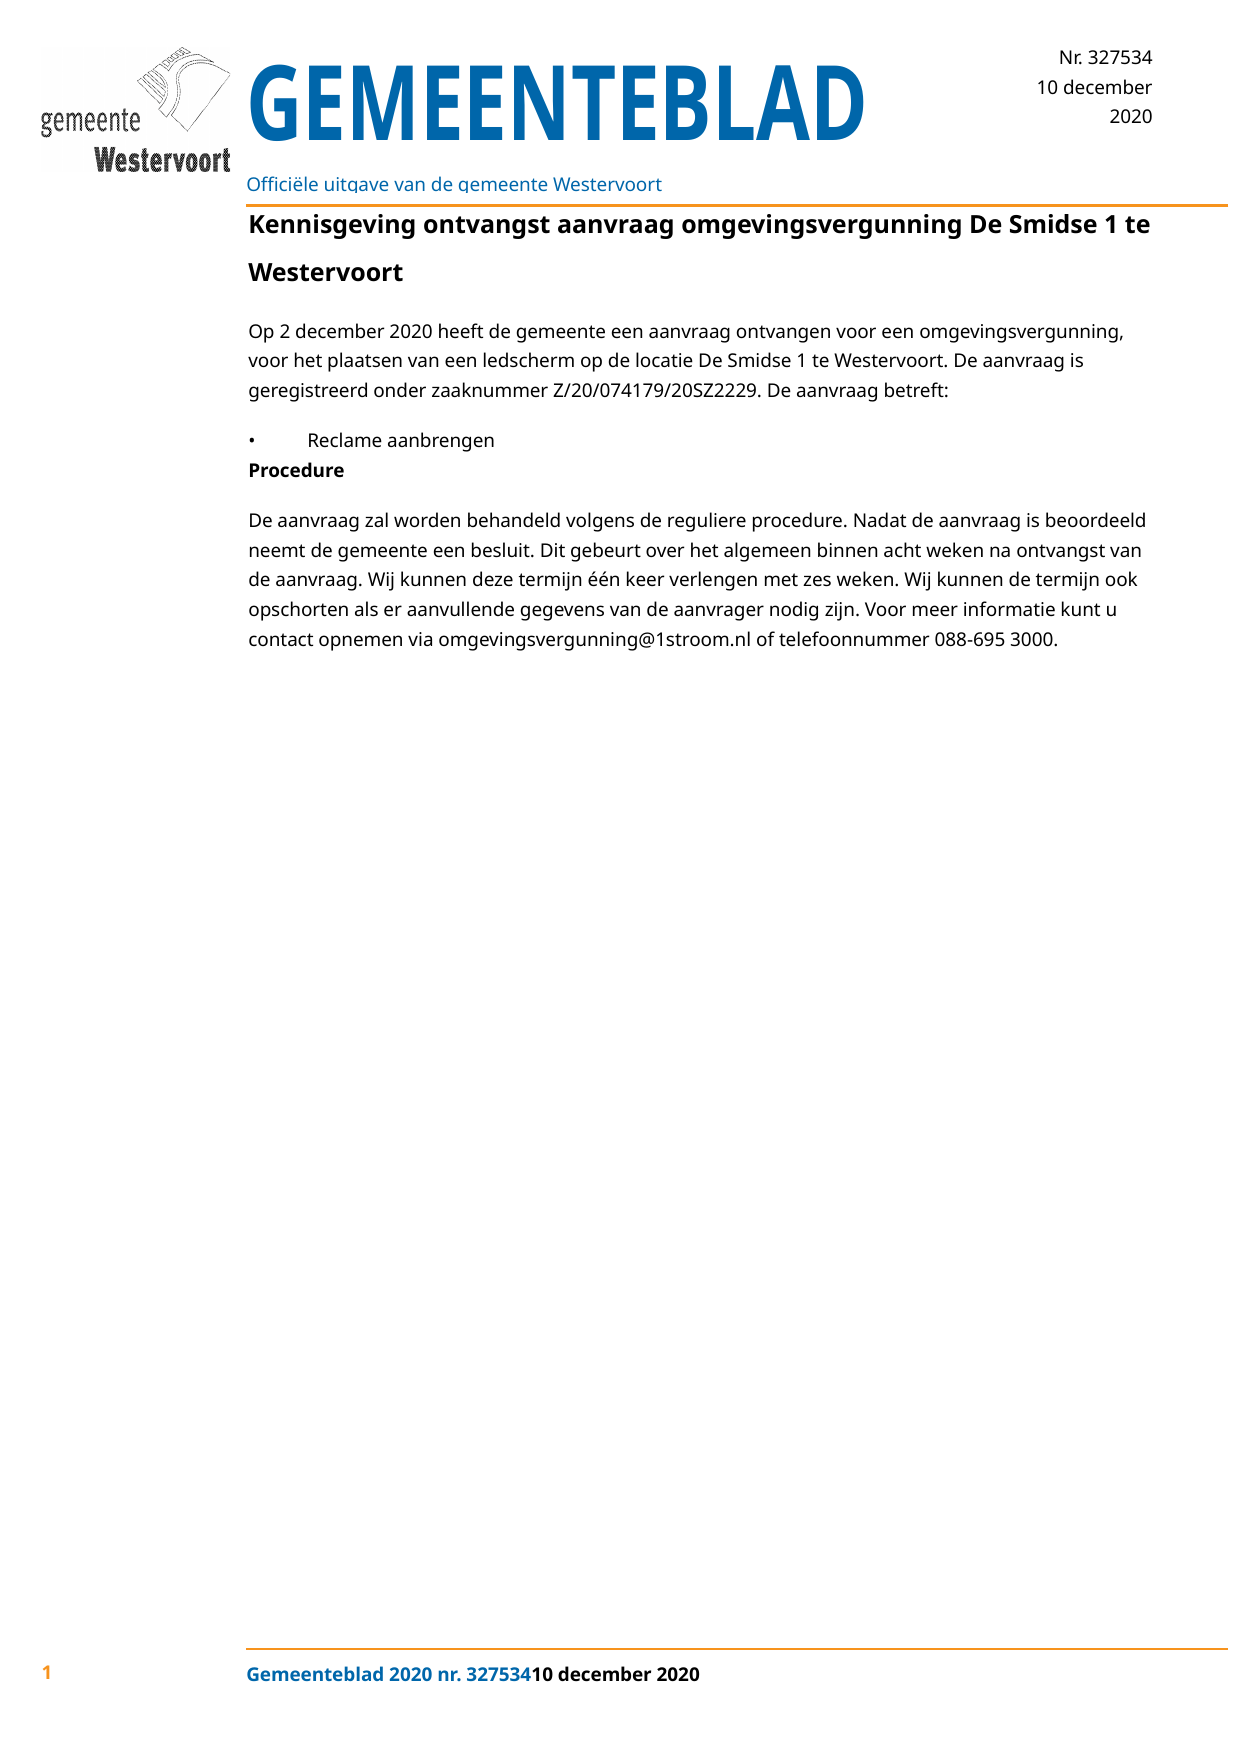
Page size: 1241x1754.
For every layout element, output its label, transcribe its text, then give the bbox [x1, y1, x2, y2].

picture [41, 47, 231, 172]
text Kennisgeving ontvangst aanvraag omgevingsvergunning De Smidse 1 te Westervoort [248, 207, 1152, 288]
text Op 2 december 2020 heeft de gemeente een aanvraag ontvangen voor een omgevingsvergunning, voor het plaatsen van een ledscherm op de locatie De Smidse 1 te Westervoort. De aanvraag is geregistreerd onder zaaknummer Z/20/074179/20SZ2229. De aanvraag betreft: [248, 318, 1152, 403]
text De aanvraag zal worden behandeld volgens de reguliere procedure. Nadat de aanvraag is beoordeeld neemt de gemeente een besluit. Dit gebeurt over het algemeen binnen acht weken na ontvangst van de aanvraag. Wij kunnen deze termijn één keer verlengen met zes weken. Wij kunnen de termijn ook opschorten als er aanvullende gegevens van de aanvrager nodig zijn. Voor meer informatie kunt u contact opnemen via omgevingsvergunning@1stroom.nl of telefoonnummer 088-695 3000. [248, 507, 1152, 652]
text Procedure [248, 457, 1152, 483]
list Reclame aanbrengen [248, 427, 1152, 453]
